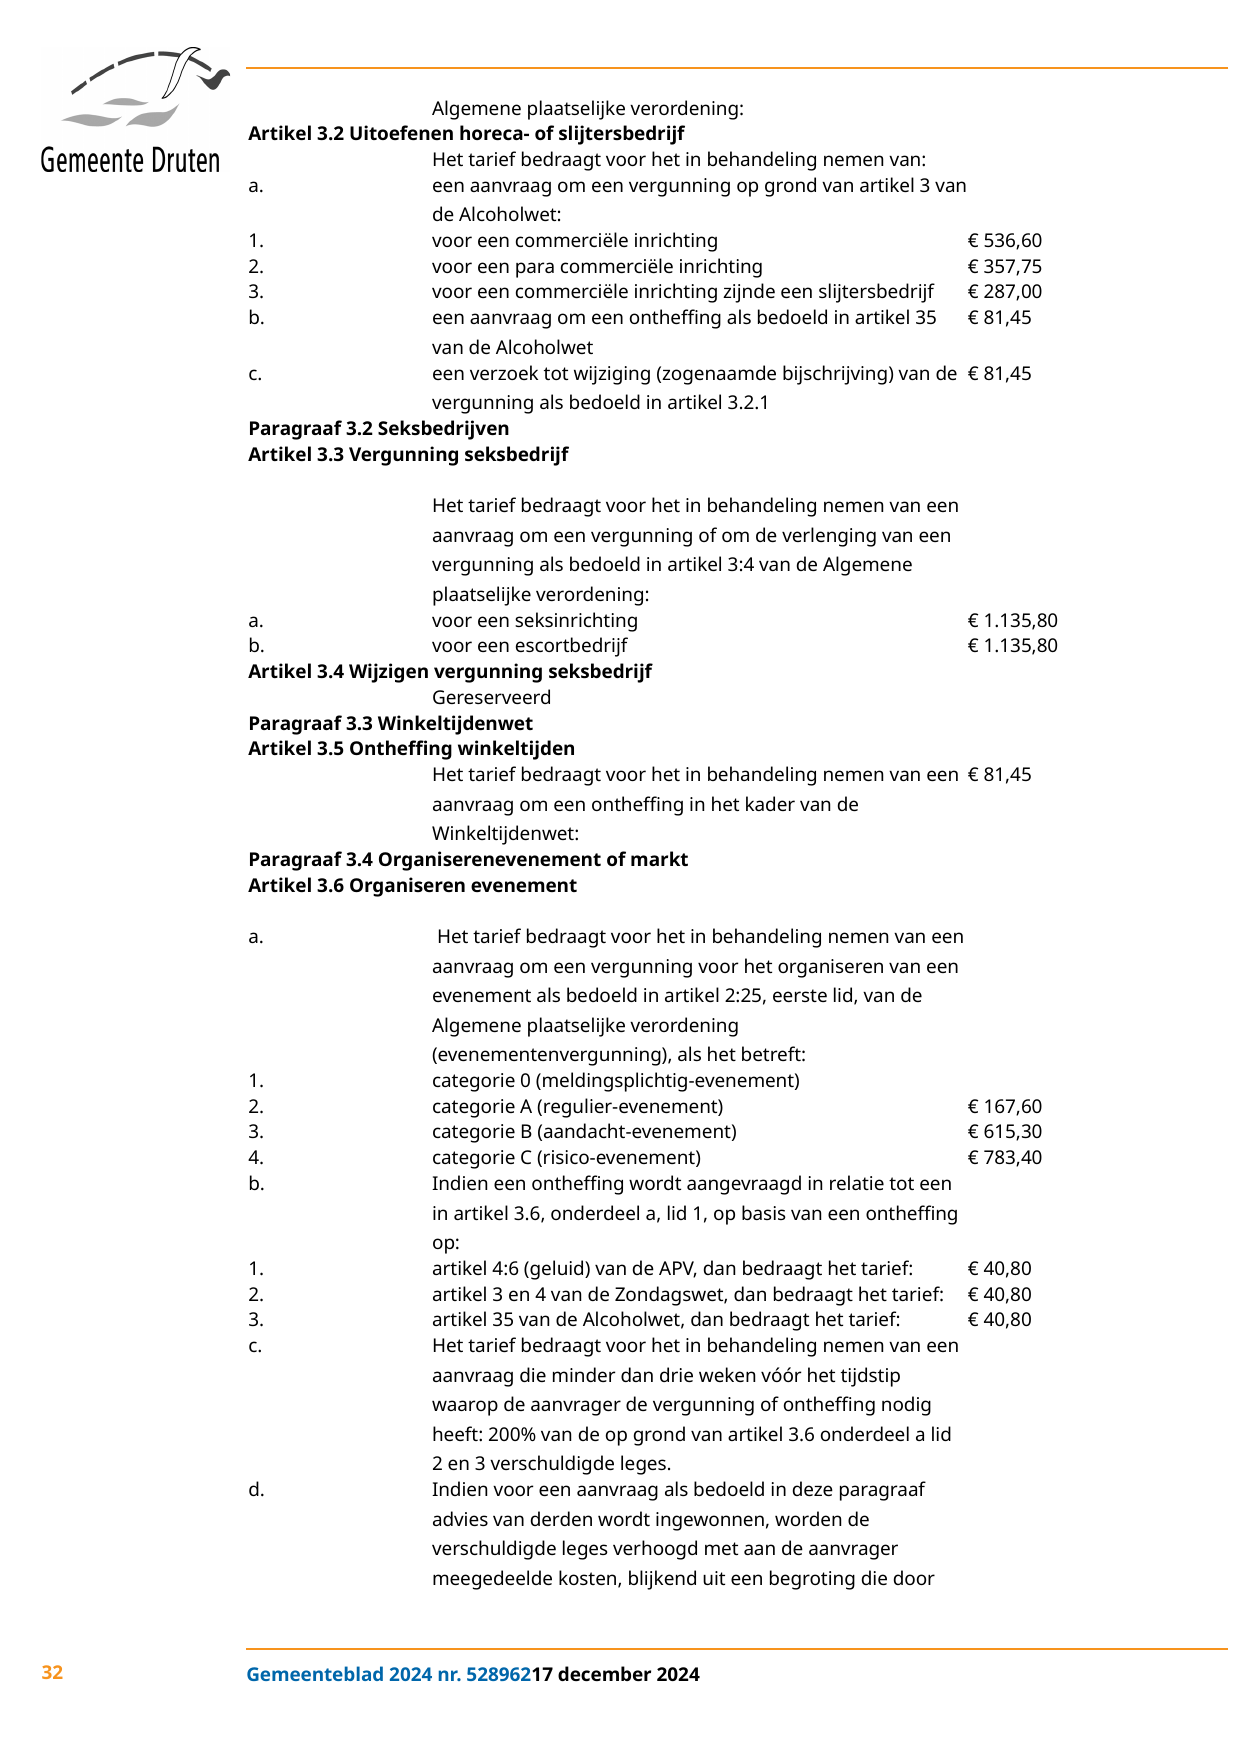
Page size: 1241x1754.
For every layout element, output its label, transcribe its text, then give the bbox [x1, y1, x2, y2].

table_cell Paragraaf 3.2 Seksbedrijven [248, 415, 1152, 441]
table_cell [968, 1067, 1152, 1093]
table_cell een verzoek tot wijziging (zogenaamde bijschrijving) van de vergunning als bedoeld in artikel 3.2.1 [432, 360, 968, 415]
table_cell [968, 684, 1152, 710]
table_cell een aanvraag om een vergunning op grond van artikel 3 van de Alcoholwet: [432, 172, 968, 227]
table_cell [432, 898, 968, 923]
table_cell a. [248, 172, 432, 227]
table_cell b. [248, 633, 432, 658]
table_cell 1. [248, 1255, 432, 1281]
table_cell d. [248, 1476, 432, 1591]
table_cell categorie C (risico-evenement) [432, 1145, 968, 1170]
table_cell Gereserveerd [432, 684, 968, 710]
table_cell [248, 761, 432, 846]
table_cell [968, 95, 1152, 121]
table_cell € 81,45 [968, 360, 1152, 415]
table_cell € 1.135,80 [968, 607, 1152, 632]
table_cell € 783,40 [968, 1145, 1152, 1170]
table_cell € 536,60 [968, 227, 1152, 253]
table_cell Indien voor een aanvraag als bedoeld in deze paragraaf advies van derden wordt ingewonnen, worden de verschuldigde leges verhoogd met aan de aanvrager meegedeelde kosten, blijkend uit een begroting die door [432, 1476, 968, 1591]
table_cell categorie B (aandacht-evenement) [432, 1119, 968, 1144]
table_cell 2. [248, 1281, 432, 1307]
table_cell [968, 146, 1152, 172]
table_cell € 167,60 [968, 1093, 1152, 1119]
table_cell Het tarief bedraagt voor het in behandeling nemen van een aanvraag om een ontheffing in het kader van de Winkeltijdenwet: [432, 761, 968, 846]
table_cell € 40,80 [968, 1281, 1152, 1307]
table_cell [968, 492, 1152, 607]
table_cell artikel 4:6 (geluid) van de APV, dan bedraagt het tarief: [432, 1255, 968, 1281]
table_cell Artikel 3.4 Wijzigen vergunning seksbedrijf [248, 658, 1152, 684]
table_cell Indien een ontheffing wordt aangevraagd in relatie tot een in artikel 3.6, onderdeel a, lid 1, op basis van een ontheffing op: [432, 1170, 968, 1255]
table_cell 3. [248, 1307, 432, 1332]
table_cell € 357,75 [968, 253, 1152, 279]
table_cell [968, 172, 1152, 227]
table_cell [968, 467, 1152, 492]
table_cell [968, 1332, 1152, 1476]
table_cell € 1.135,80 [968, 633, 1152, 658]
table_cell voor een escortbedrijf [432, 633, 968, 658]
table_cell [968, 898, 1152, 923]
table_cell Het tarief bedraagt voor het in behandeling nemen van een aanvraag om een vergunning voor het organiseren van een evenement als bedoeld in artikel 2:25, eerste lid, van de Algemene plaatselijke verordening (evenementenvergunning), als het betreft: [432, 923, 968, 1067]
table_cell Artikel 3.5 Ontheffing winkeltijden [248, 735, 1152, 761]
table_cell voor een seksinrichting [432, 607, 968, 632]
table_cell 4. [248, 1145, 432, 1170]
table_cell voor een commerciële inrichting zijnde een slijtersbedrijf [432, 279, 968, 304]
table_cell c. [248, 1332, 432, 1476]
table_cell Artikel 3.6 Organiseren evenement [248, 872, 1152, 897]
table_cell 2. [248, 253, 432, 279]
table_cell b. [248, 1170, 432, 1255]
table_cell [968, 923, 1152, 1067]
table_cell € 287,00 [968, 279, 1152, 304]
table_cell € 40,80 [968, 1255, 1152, 1281]
table_cell voor een commerciële inrichting [432, 227, 968, 253]
table_cell [248, 898, 432, 923]
table_cell categorie A (regulier-evenement) [432, 1093, 968, 1119]
table_cell Artikel 3.2 Uitoefenen horeca- of slijtersbedrijf [248, 121, 1152, 146]
table_cell 1. [248, 227, 432, 253]
table_cell 1. [248, 1067, 432, 1093]
table_cell [968, 1476, 1152, 1591]
table_cell artikel 3 en 4 van de Zondagswet, dan bedraagt het tarief: [432, 1281, 968, 1307]
table_cell [968, 1170, 1152, 1255]
table_cell b. [248, 305, 432, 360]
table_cell c. [248, 360, 432, 415]
table_cell a. [248, 607, 432, 632]
table_cell Paragraaf 3.4 Organiserenevenement of markt [248, 846, 1152, 872]
table_cell Algemene plaatselijke verordening: [432, 95, 968, 121]
table_cell Artikel 3.3 Vergunning seksbedrijf [248, 441, 1152, 467]
picture [41, 47, 231, 172]
table_cell [248, 95, 432, 121]
table_cell Het tarief bedraagt voor het in behandeling nemen van een aanvraag die minder dan drie weken vóór het tijdstip waarop de aanvrager de vergunning of ontheffing nodig heeft: 200% van de op grond van artikel 3.6 onderdeel a lid 2 en 3 verschuldigde leges. [432, 1332, 968, 1476]
table_cell Het tarief bedraagt voor het in behandeling nemen van: [432, 146, 968, 172]
table_cell 2. [248, 1093, 432, 1119]
table_cell [248, 146, 432, 172]
table_cell € 81,45 [968, 761, 1152, 846]
table_cell € 81,45 [968, 305, 1152, 360]
table_cell artikel 35 van de Alcoholwet, dan bedraagt het tarief: [432, 1307, 968, 1332]
table_cell categorie 0 (meldingsplichtig-evenement) [432, 1067, 968, 1093]
table_cell voor een para commerciële inrichting [432, 253, 968, 279]
table_cell € 615,30 [968, 1119, 1152, 1144]
table_cell [248, 467, 432, 492]
table_cell [248, 492, 432, 607]
table_cell [432, 467, 968, 492]
table_cell 3. [248, 279, 432, 304]
table_cell € 40,80 [968, 1307, 1152, 1332]
table_cell Paragraaf 3.3 Winkeltijdenwet [248, 710, 1152, 735]
table_cell a. [248, 923, 432, 1067]
table_cell 3. [248, 1119, 432, 1144]
table_cell Het tarief bedraagt voor het in behandeling nemen van een aanvraag om een vergunning of om de verlenging van een vergunning als bedoeld in artikel 3:4 van de Algemene plaatselijke verordening: [432, 492, 968, 607]
table_cell een aanvraag om een ontheffing als bedoeld in artikel 35 van de Alcoholwet [432, 305, 968, 360]
table_cell [248, 684, 432, 710]
